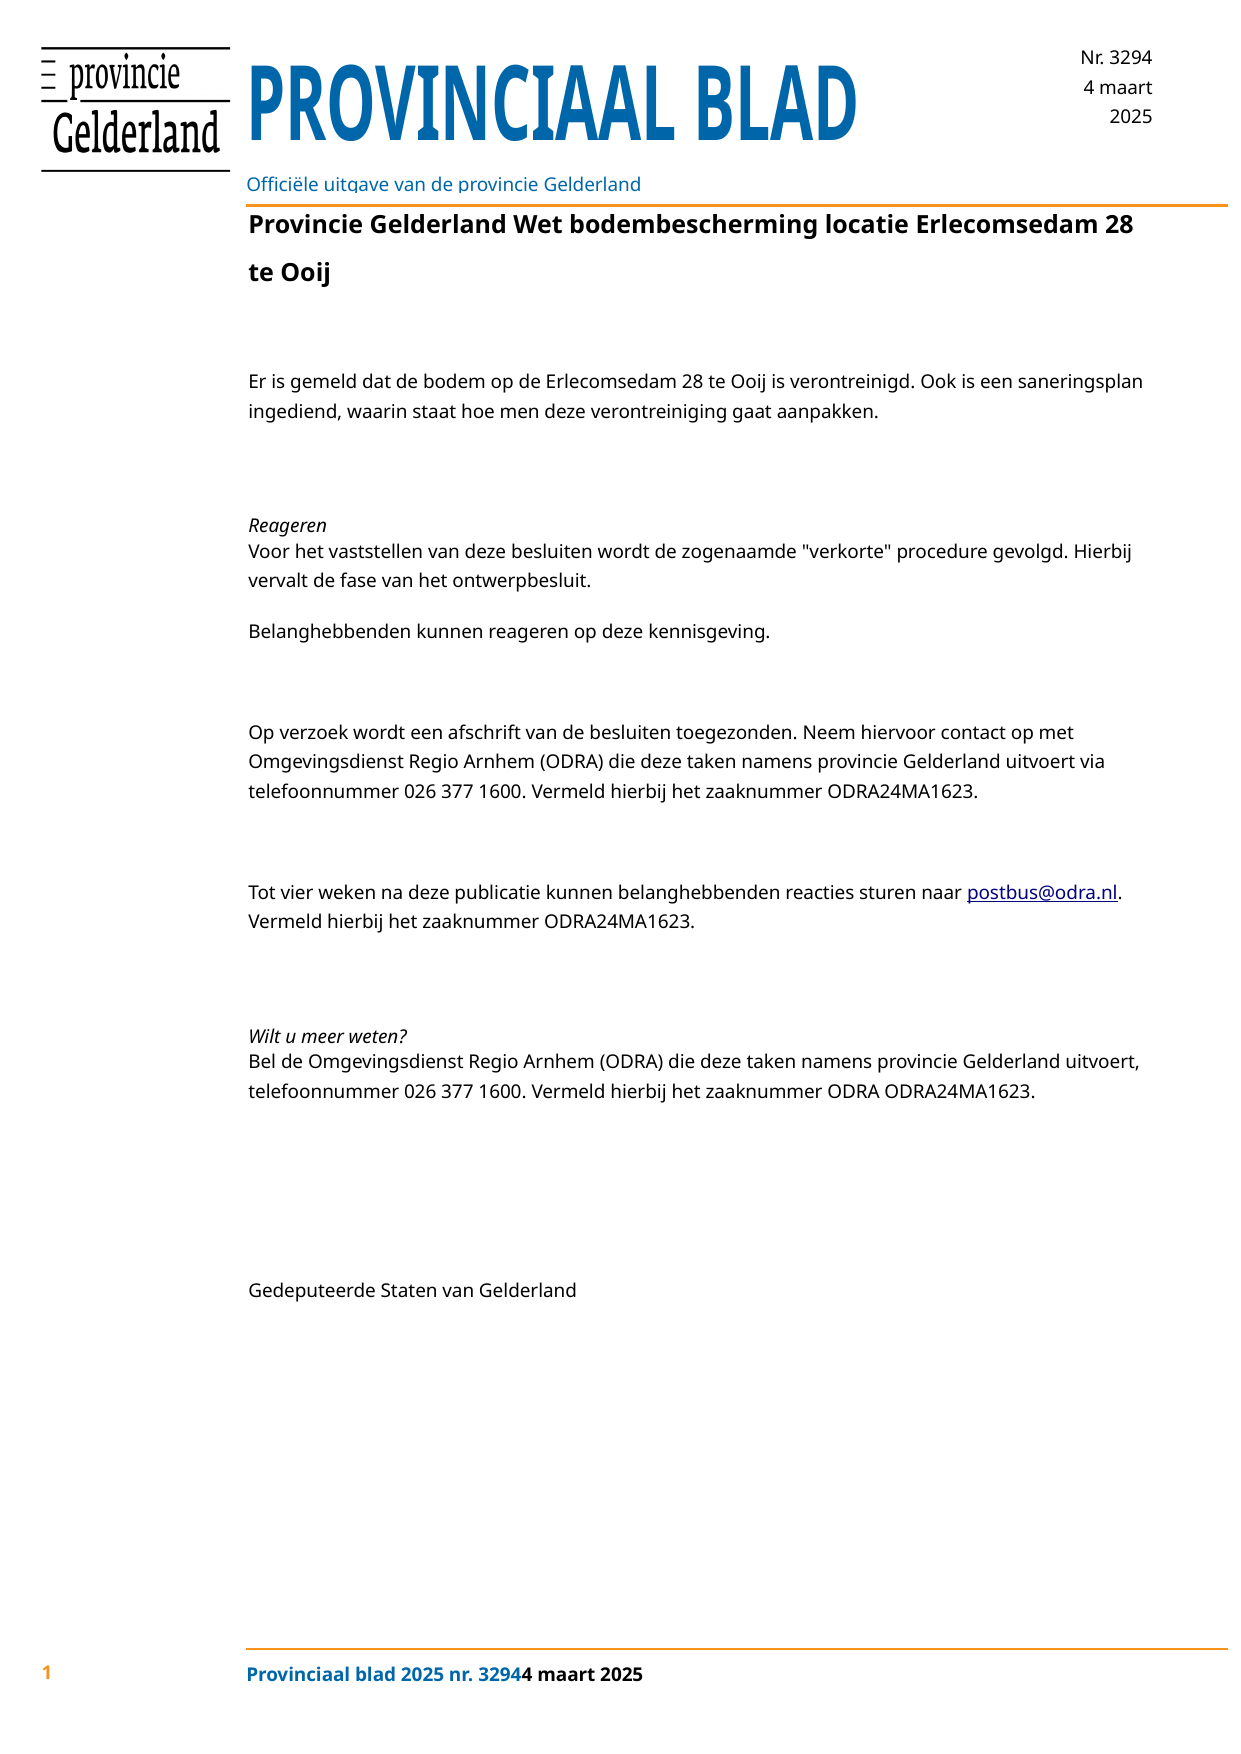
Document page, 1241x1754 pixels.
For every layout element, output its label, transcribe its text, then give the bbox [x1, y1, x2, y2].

picture [41, 47, 231, 172]
text Gedeputeerde Staten van Gelderland [248, 1277, 1152, 1303]
text Reageren [248, 512, 1152, 538]
text Op verzoek wordt een afschrift van de besluiten toegezonden. Neem hiervoor contact op met Omgevingsdienst Regio Arnhem (ODRA) die deze taken namens provincie Gelderland uitvoert via telefoonnummer 026 377 1600. Vermeld hierbij het zaaknummer ODRA24MA1623. [248, 719, 1152, 804]
text Provincie Gelderland Wet bodembescherming locatie Erlecomsedam 28 te Ooij [248, 207, 1152, 288]
text Voor het vaststellen van deze besluiten wordt de zogenaamde "verkorte" procedure gevolgd. Hierbij vervalt de fase van het ontwerpbesluit. [248, 538, 1152, 593]
text Wilt u meer weten? [248, 1023, 1152, 1048]
text Tot vier weken na deze publicatie kunnen belanghebbenden reacties sturen naar postbus@odra.nl. Vermeld hierbij het zaaknummer ODRA24MA1623. [248, 879, 1152, 934]
text Bel de Omgevingsdienst Regio Arnhem (ODRA) die deze taken namens provincie Gelderland uitvoert, telefoonnummer 026 377 1600. Vermeld hierbij het zaaknummer ODRA ODRA24MA1623. [248, 1048, 1152, 1104]
text Belanghebbenden kunnen reageren op deze kennisgeving. [248, 618, 1152, 644]
text Er is gemeld dat de bodem op de Erlecomsedam 28 te Ooij is verontreinigd. Ook is een saneringsplan ingediend, waarin staat hoe men deze verontreiniging gaat aanpakken. [248, 368, 1152, 424]
